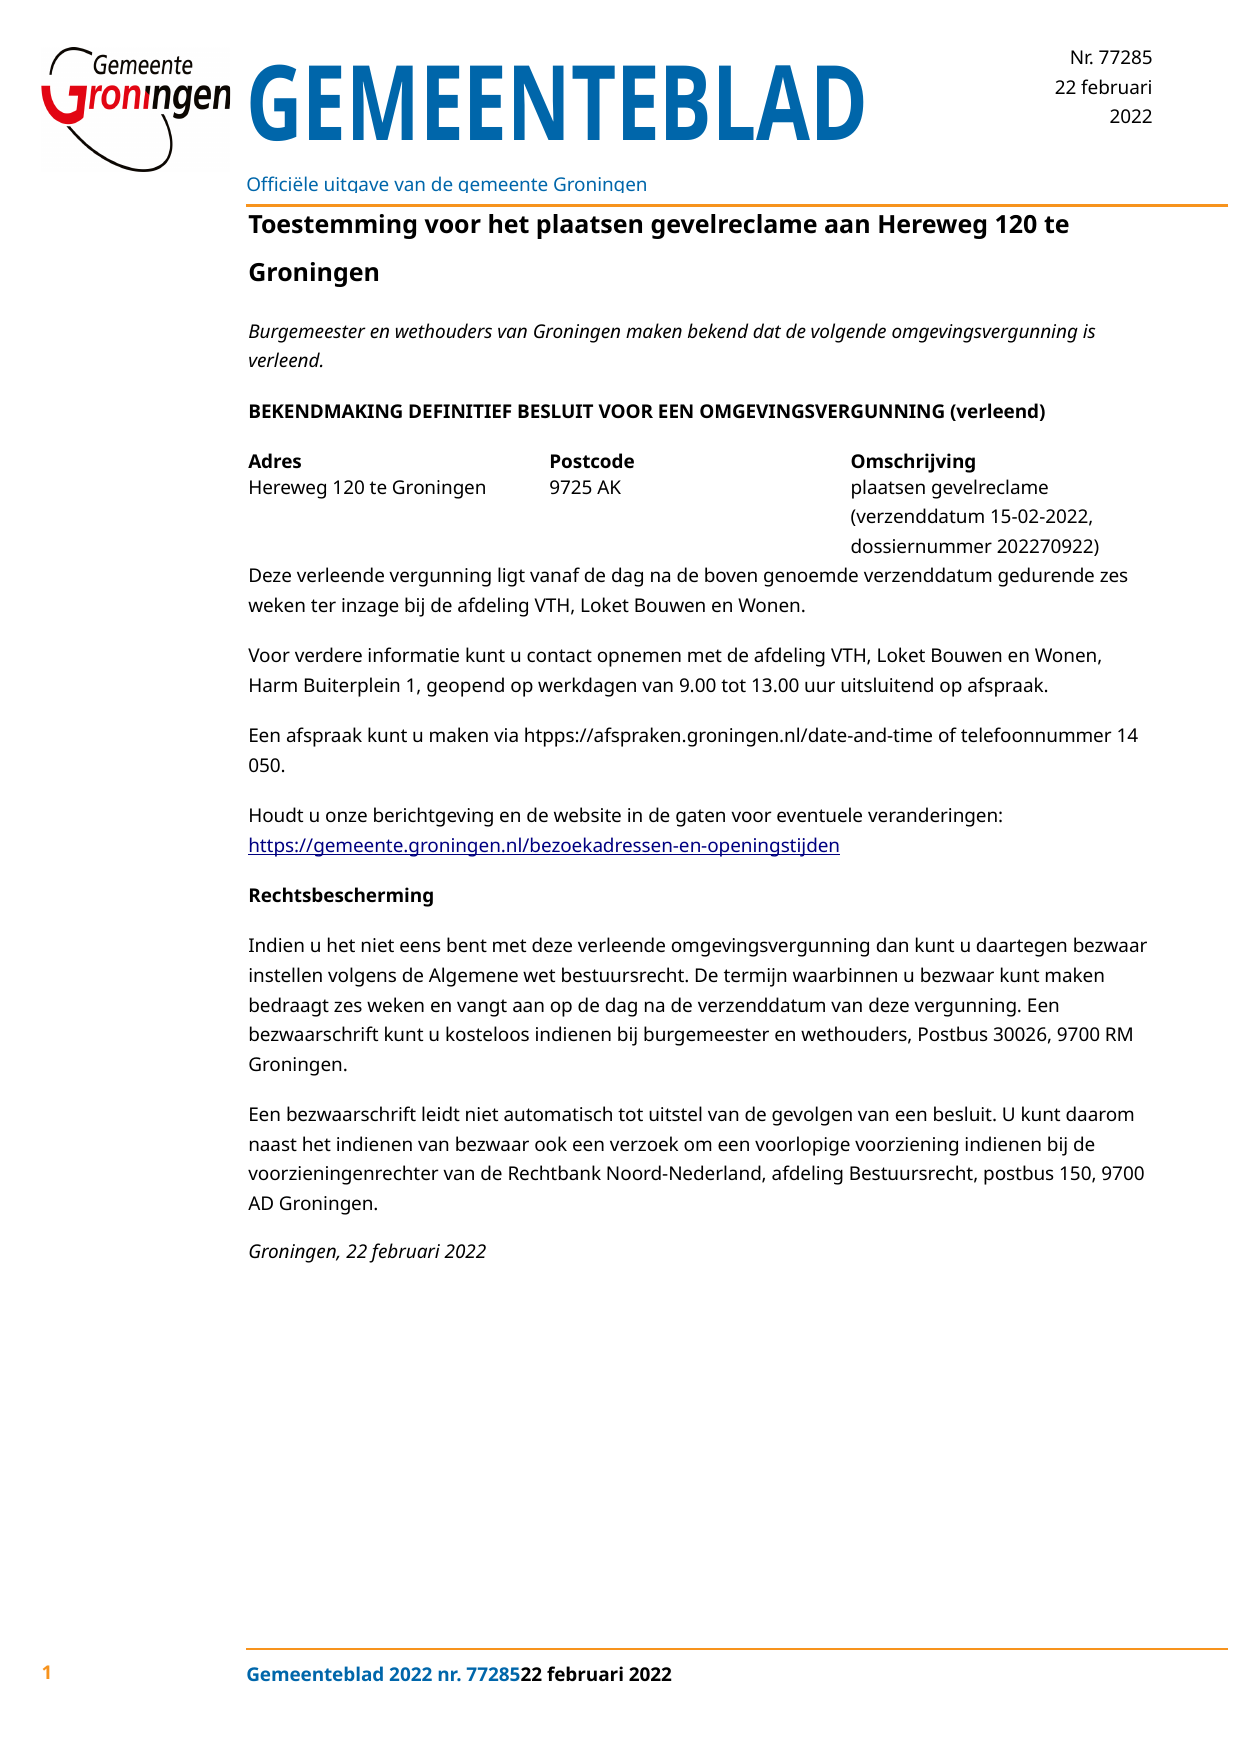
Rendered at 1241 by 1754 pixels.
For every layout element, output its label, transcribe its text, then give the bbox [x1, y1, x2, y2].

table_cell plaatsen gevelreclame (verzenddatum 15-02-2022, dossiernummer 202270922) [850, 474, 1152, 559]
text BEKENDMAKING DEFINITIEF BESLUIT VOOR EEN OMGEVINGSVERGUNNING (verleend) [248, 398, 1152, 424]
text Voor verdere informatie kunt u contact opnemen met de afdeling VTH, Loket Bouwen en Wonen, Harm Buiterplein 1, geopend op werkdagen van 9.00 tot 13.00 uur uitsluitend op afspraak. [248, 642, 1152, 698]
table_cell 9725 AK [549, 474, 850, 559]
text Deze verleende vergunning ligt vanaf de dag na de boven genoemde verzenddatum gedurende zes weken ter inzage bij de afdeling VTH, Loket Bouwen en Wonen. [248, 562, 1152, 618]
picture [41, 47, 231, 172]
text Rechtsbescherming [248, 882, 1152, 908]
text Groningen, 22 februari 2022 [248, 1238, 1152, 1264]
text Toestemming voor het plaatsen gevelreclame aan Hereweg 120 te Groningen [248, 207, 1152, 288]
text Een afspraak kunt u maken via htpps://afspraken.groningen.nl/date-and-time of telefoonnummer 14 050. [248, 722, 1152, 778]
text Houdt u onze berichtgeving en de website in de gaten voor eventuele veranderingen: https://gemeente.groningen.nl/bezoekadressen-en-openingstijden [248, 802, 1152, 858]
table_header Postcode [549, 449, 850, 474]
table_cell Hereweg 120 te Groningen [248, 474, 549, 559]
text Een bezwaarschrift leidt niet automatisch tot uitstel van de gevolgen van een besluit. U kunt daarom naast het indienen van bezwaar ook een verzoek om een voorlopige voorziening indienen bij de voorzieningenrechter van de Rechtbank Noord-Nederland, afdeling Bestuursrecht, postbus 150, 9700 AD Groningen. [248, 1101, 1152, 1216]
table_header Adres [248, 449, 549, 474]
text Indien u het niet eens bent met deze verleende omgevingsvergunning dan kunt u daartegen bezwaar instellen volgens de Algemene wet bestuursrecht. De termijn waarbinnen u bezwaar kunt maken bedraagt zes weken en vangt aan op de dag na de verzenddatum van deze vergunning. Een bezwaarschrift kunt u kosteloos indienen bij burgemeester en wethouders, Postbus 30026, 9700 RM Groningen. [248, 933, 1152, 1077]
text Burgemeester en wethouders van Groningen maken bekend dat de volgende omgevingsvergunning is verleend. [248, 318, 1152, 373]
table_header Omschrijving [850, 449, 1152, 474]
